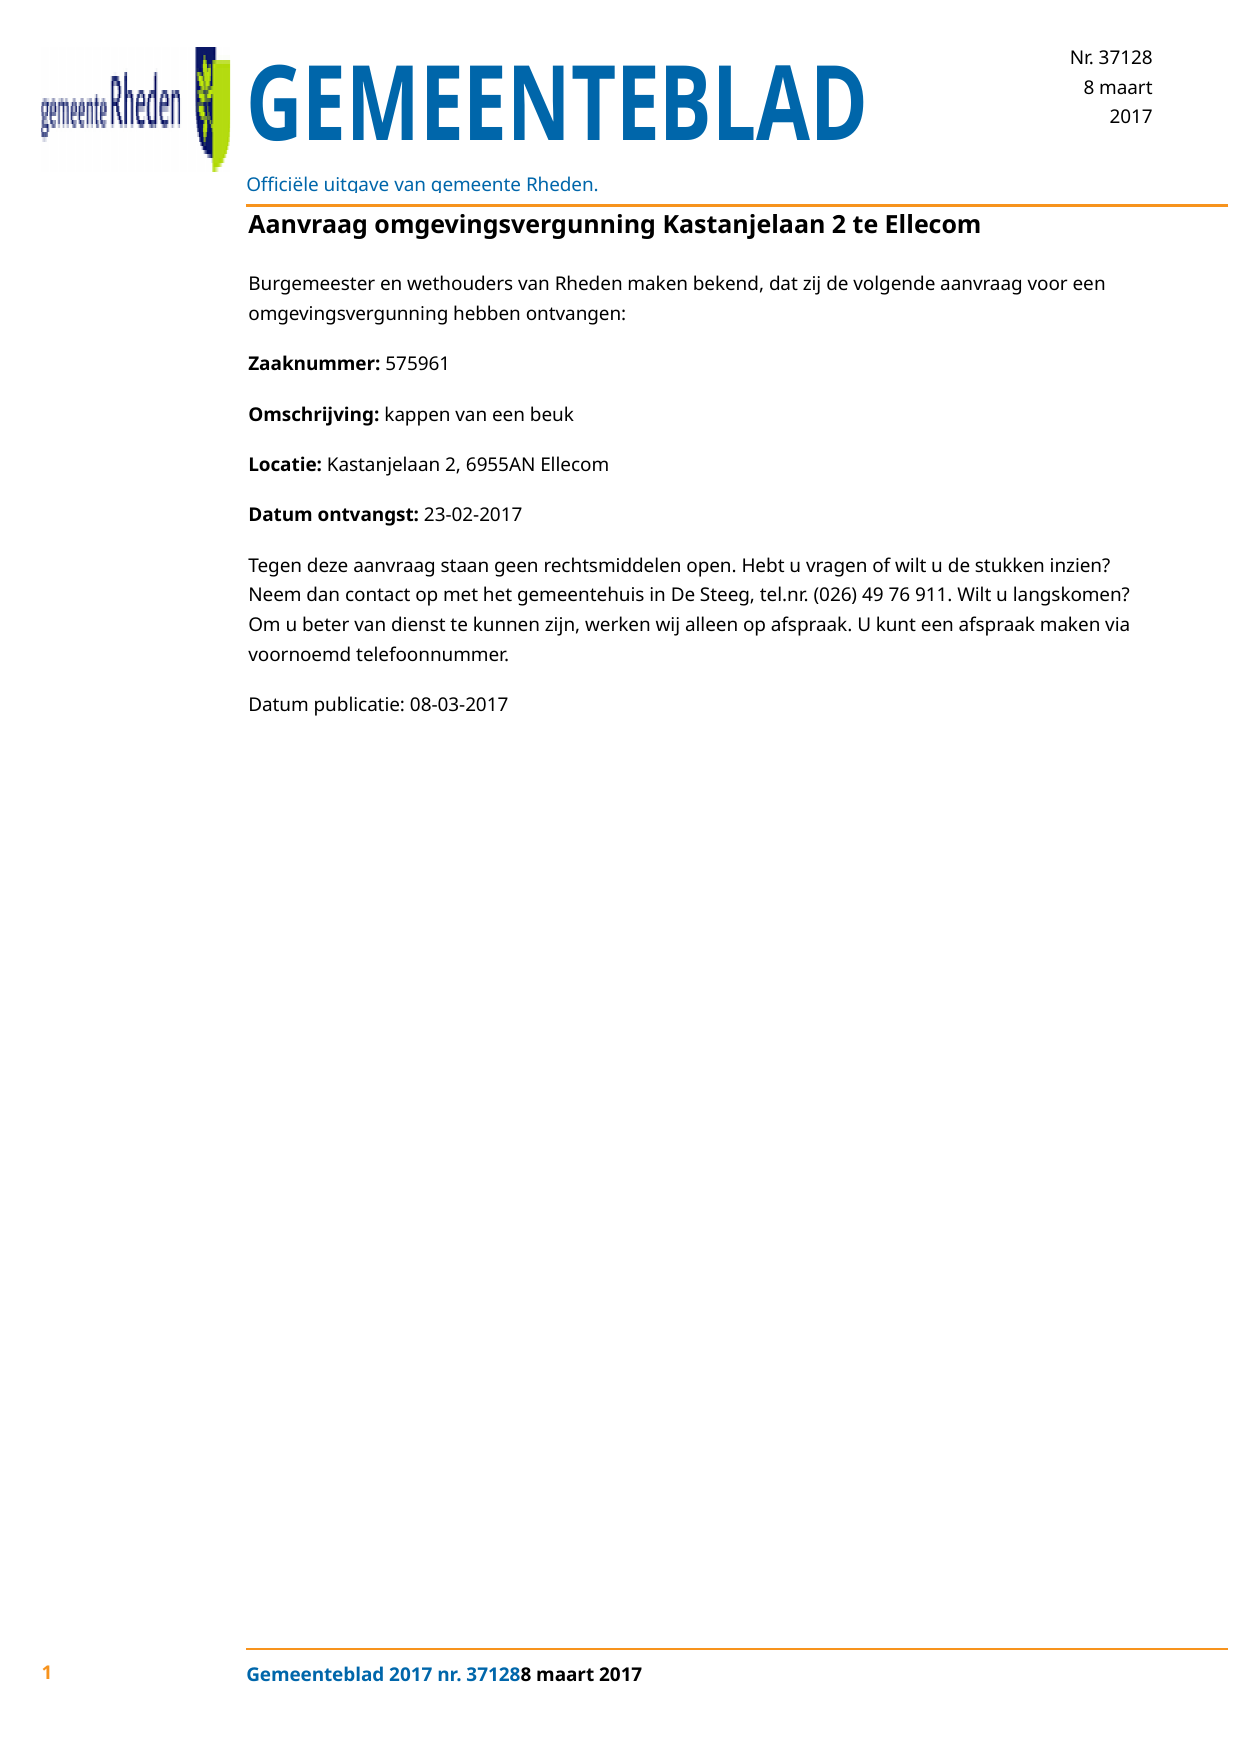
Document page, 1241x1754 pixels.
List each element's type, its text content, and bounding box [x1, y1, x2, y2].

text Locatie: Kastanjelaan 2, 6955AN Ellecom [248, 451, 1152, 477]
text Omschrijving: kappen van een beuk [248, 401, 1152, 426]
text Aanvraag omgevingsvergunning Kastanjelaan 2 te Ellecom [248, 207, 1152, 241]
text Datum publicatie: 08-03-2017 [248, 691, 1152, 717]
text Tegen deze aanvraag staan geen rechtsmiddelen open. Hebt u vragen of wilt u de stukken inzien? Neem dan contact op met het gemeentehuis in De Steeg, tel.nr. (026) 49 76 911. Wilt u langskomen? Om u beter van dienst te kunnen zijn, werken wij alleen op afspraak. U kunt een afspraak maken via voornoemd telefoonnummer. [248, 552, 1152, 666]
text Datum ontvangst: 23-02-2017 [248, 502, 1152, 527]
text Zaaknummer: 575961 [248, 350, 1152, 376]
text Burgemeester en wethouders van Rheden maken bekend, dat zij de volgende aanvraag voor een omgevingsvergunning hebben ontvangen: [248, 270, 1152, 326]
picture [41, 47, 231, 172]
